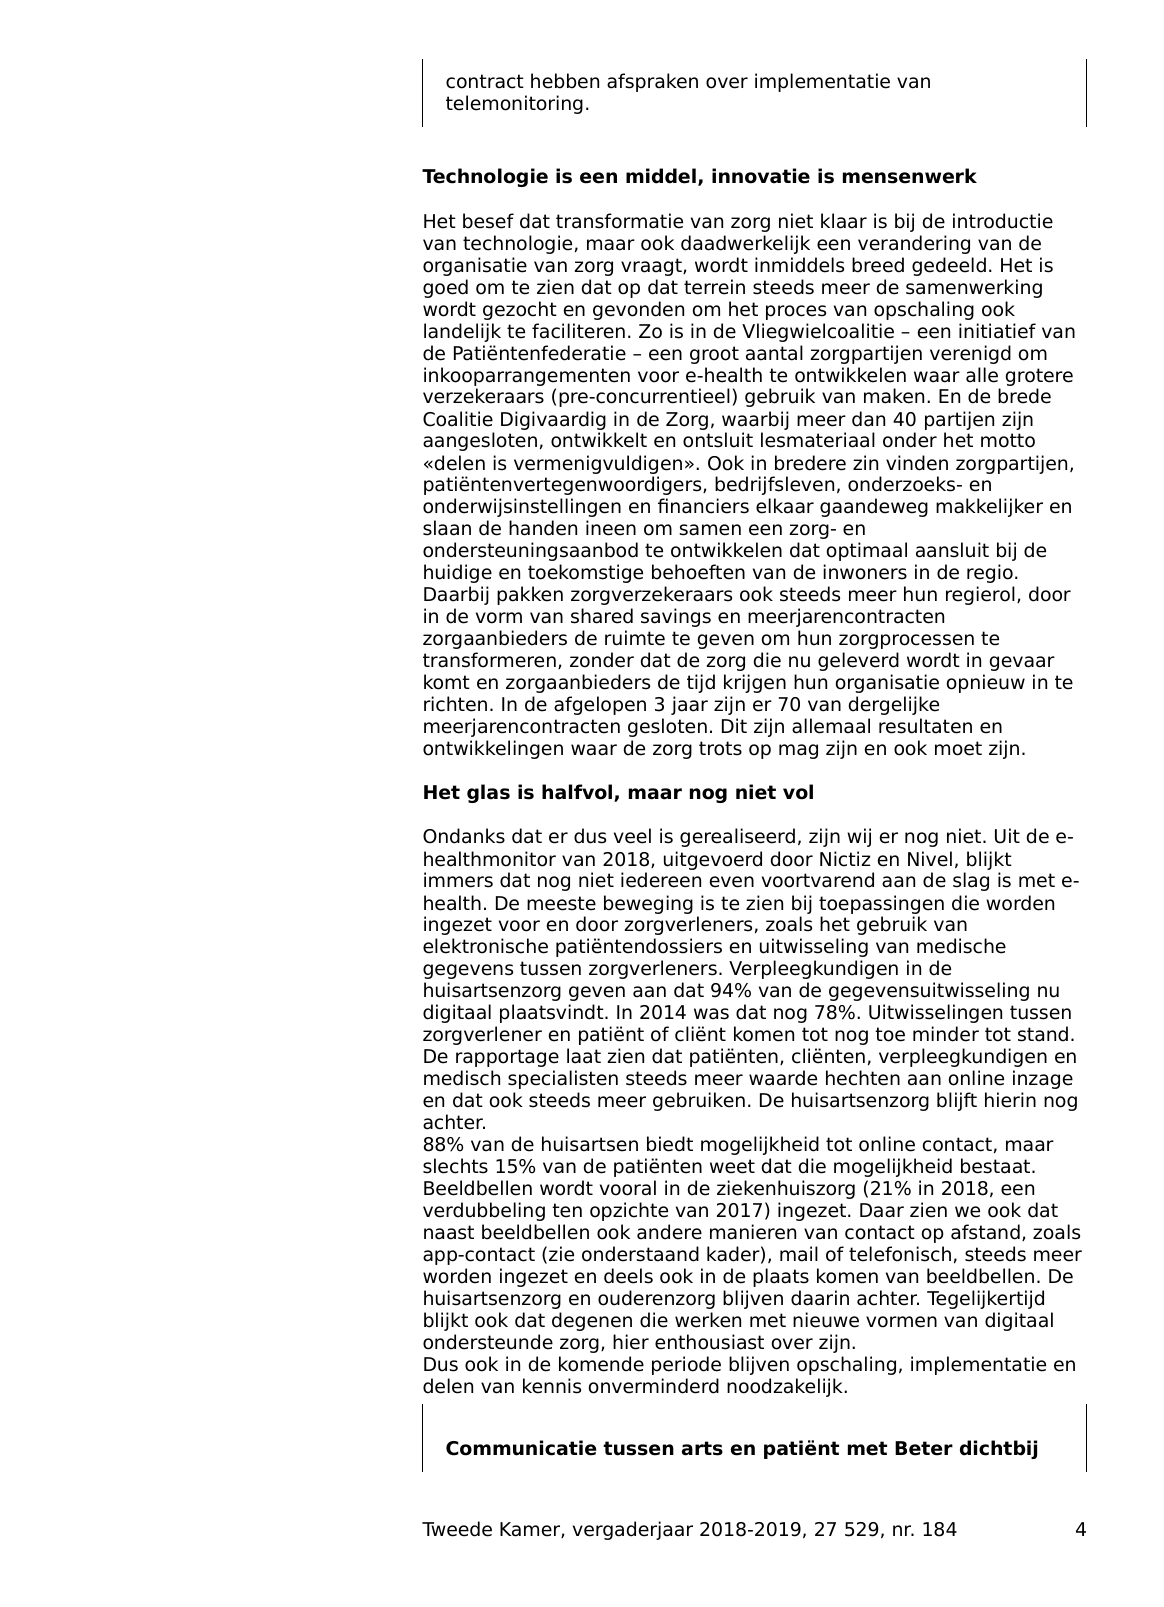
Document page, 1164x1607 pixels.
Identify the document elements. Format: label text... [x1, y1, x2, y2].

text Dus ook in de komende periode blijven opschaling, implementatie en delen van kennis onverminderd noodzakelijk. [422, 1354, 1087, 1398]
text 88% van de huisartsen biedt mogelijkheid tot online contact, maar slechts 15% van de patiënten weet dat die mogelijkheid bestaat. [422, 1134, 1087, 1178]
text Het besef dat transformatie van zorg niet klaar is bij de introductie van technologie, maar ook daadwerkelijk een verandering van de organisatie van zorg vraagt, wordt inmiddels breed gedeeld. Het is goed om te zien dat op dat terrein steeds meer de samenwerking wordt gezocht en gevonden om het proces van opschaling ook landelijk te faciliteren. Zo is in de Vliegwielcoalitie – een initiatief van de Patiëntenfederatie – een groot aantal zorgpartijen verenigd om inkooparrangementen voor e-health te ontwikkelen waar alle grotere verzekeraars (pre-concurrentieel) gebruik van maken. En de brede Coalitie Digivaardig in de Zorg, waarbij meer dan 40 partijen zijn aangesloten, ontwikkelt en ontsluit lesmateriaal onder het motto «delen is vermenigvuldigen». Ook in bredere zin vinden zorgpartijen, patiëntenvertegenwoordigers, bedrijfsleven, onderzoeks- en onderwijsinstellingen en financiers elkaar gaandeweg makkelijker en slaan de handen ineen om samen een zorg- en ondersteuningsaanbod te ontwikkelen dat optimaal aansluit bij de huidige en toekomstige behoeften van de inwoners in de regio. [422, 211, 1087, 584]
table_header contract hebben afspraken over implementatie van telemonitoring. [423, 59, 1086, 127]
text Ondanks dat er dus veel is gerealiseerd, zijn wij er nog niet. Uit de e-healthmonitor van 2018, uitgevoerd door Nictiz en Nivel, blijkt immers dat nog niet iedereen even voortvarend aan de slag is met e-health. De meeste beweging is te zien bij toepassingen die worden ingezet voor en door zorgverleners, zoals het gebruik van elektronische patiëntendossiers en uitwisseling van medische gegevens tussen zorgverleners. Verpleegkundigen in de huisartsenzorg geven aan dat 94% van de gegevensuitwisseling nu digitaal plaatsvindt. In 2014 was dat nog 78%. Uitwisselingen tussen zorgverlener en patiënt of cliënt komen tot nog toe minder tot stand. De rapportage laat zien dat patiënten, cliënten, verpleegkundigen en medisch specialisten steeds meer waarde hechten aan online inzage en dat ook steeds meer gebruiken. De huisartsenzorg blijft hierin nog achter. [422, 826, 1087, 1134]
subtitle Het glas is halfvol, maar nog niet vol [422, 782, 1087, 804]
text Daarbij pakken zorgverzekeraars ook steeds meer hun regierol, door in de vorm van shared savings en meerjarencontracten zorgaanbieders de ruimte te geven om hun zorgprocessen te transformeren, zonder dat de zorg die nu geleverd wordt in gevaar komt en zorgaanbieders de tijd krijgen hun organisatie opnieuw in te richten. In de afgelopen 3 jaar zijn er 70 van dergelijke meerjarencontracten gesloten. Dit zijn allemaal resultaten en ontwikkelingen waar de zorg trots op mag zijn en ook moet zijn. [422, 584, 1087, 760]
text Beeldbellen wordt vooral in de ziekenhuiszorg (21% in 2018, een verdubbeling ten opzichte van 2017) ingezet. Daar zien we ook dat naast beeldbellen ook andere manieren van contact op afstand, zoals app-contact (zie onderstaand kader), mail of telefonisch, steeds meer worden ingezet en deels ook in de plaats komen van beeldbellen. De huisartsenzorg en ouderenzorg blijven daarin achter. Tegelijkertijd blijkt ook dat degenen die werken met nieuwe vormen van digitaal ondersteunde zorg, hier enthousiast over zijn. [422, 1178, 1087, 1354]
table_header Communicatie tussen arts en patiënt met Beter dichtbij [423, 1404, 1086, 1472]
subtitle Technologie is een middel, innovatie is mensenwerk [422, 166, 1087, 188]
